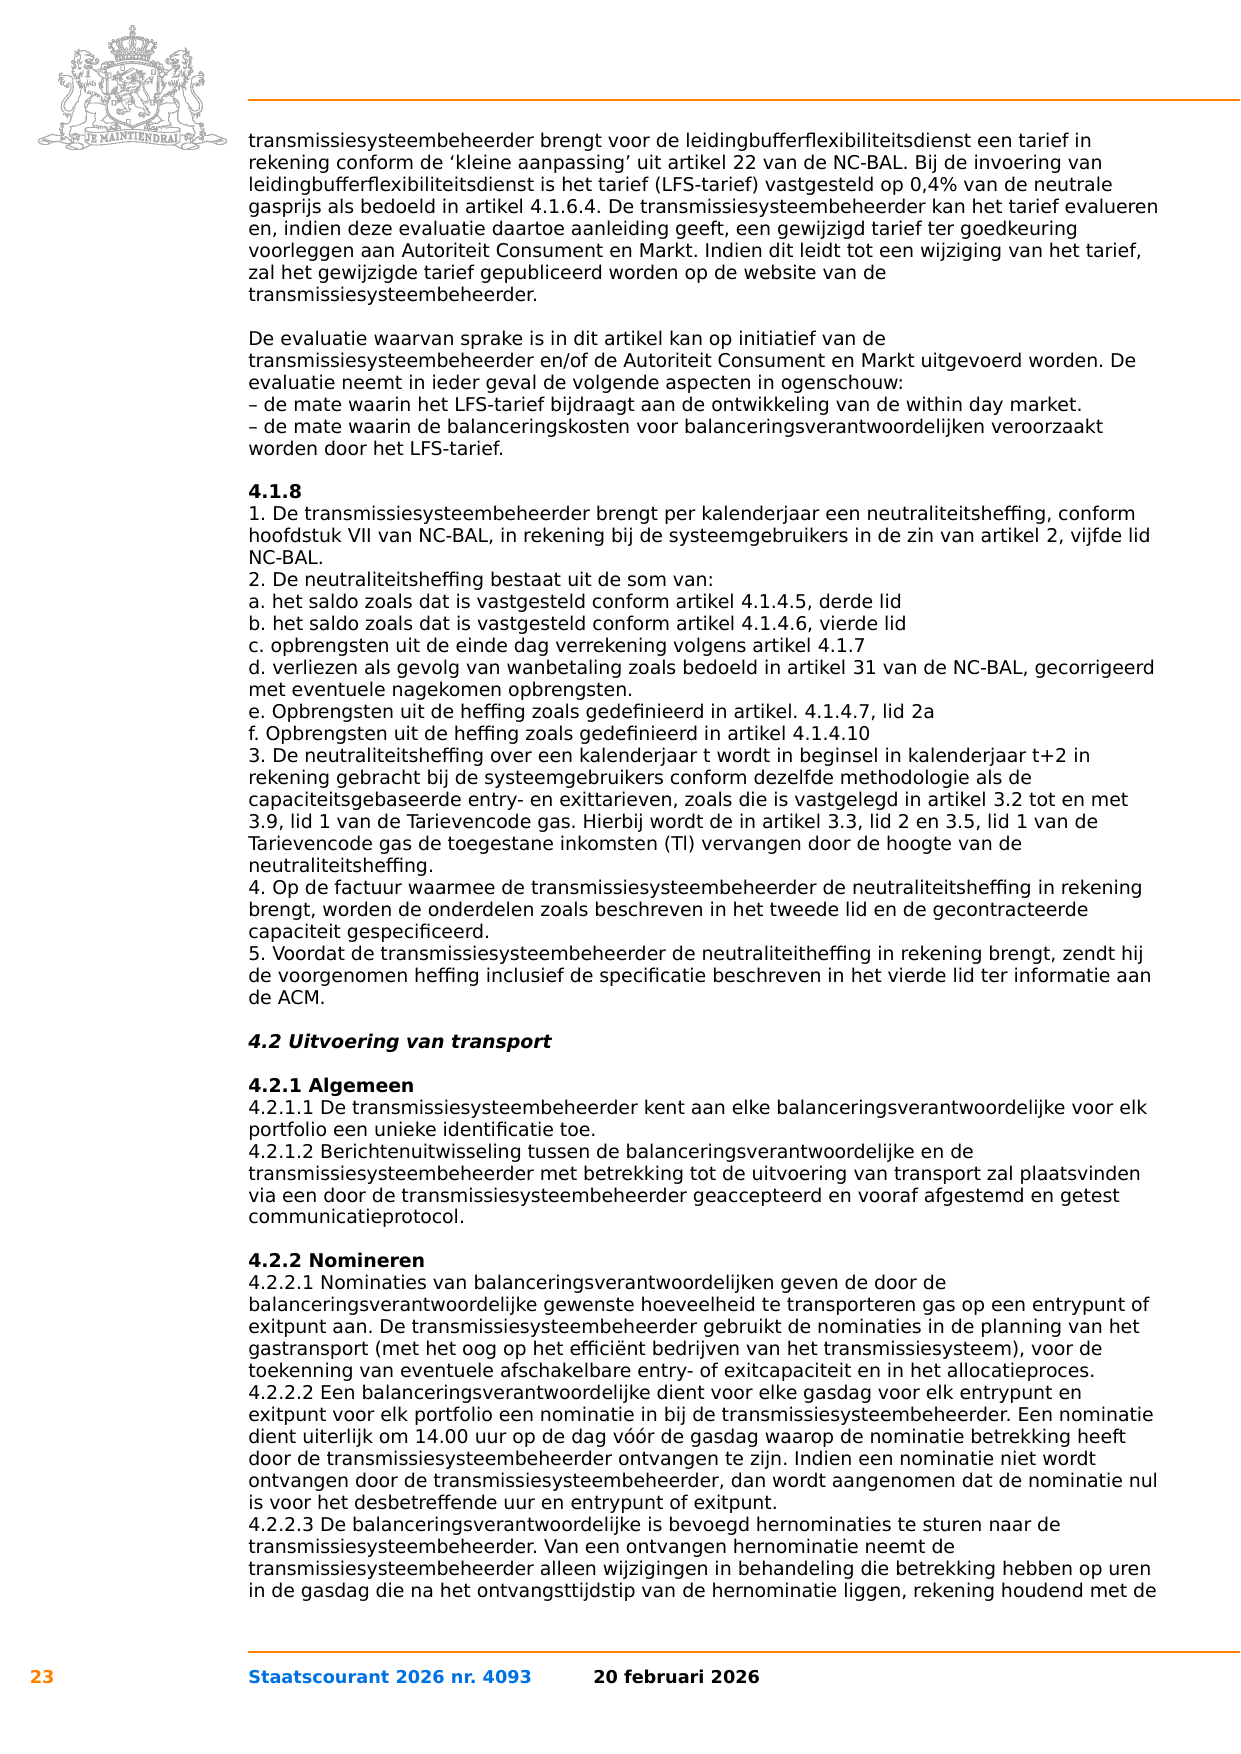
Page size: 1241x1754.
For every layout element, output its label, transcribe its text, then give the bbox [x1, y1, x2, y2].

text 4.2 Uitvoering van transport [248, 1031, 1163, 1053]
text 4.2.1.2 Berichtenuitwisseling tussen de balanceringsverantwoordelijke en de transmissiesysteembeheerder met betrekking tot de uitvoering van transport zal plaatsvinden via een door de transmissiesysteembeheerder geaccepteerd en vooraf afgestemd en getest communicatieprotocol. [248, 1141, 1163, 1228]
text d. verliezen als gevolg van wanbetaling zoals bedoeld in artikel 31 van de NC-BAL, gecorrigeerd met eventuele nagekomen opbrengsten. [248, 657, 1163, 701]
text De evaluatie waarvan sprake is in dit artikel kan op initiatief van de transmissiesysteembeheerder en/of de Autoriteit Consument en Markt uitgevoerd worden. De evaluatie neemt in ieder geval de volgende aspecten in ogenschouw: [248, 328, 1163, 393]
text 5. Voordat de transmissiesysteembeheerder de neutraliteitheffing in rekening brengt, zendt hij de voorgenomen heffing inclusief de specificatie beschreven in het vierde lid ter informatie aan de ACM. [248, 943, 1163, 1009]
text f. Opbrengsten uit de heffing zoals gedefinieerd in artikel 4.1.4.10 [248, 723, 1163, 745]
text 3. De neutraliteitsheffing over een kalenderjaar t wordt in beginsel in kalenderjaar t+2 in rekening gebracht bij de systeemgebruikers conform dezelfde methodologie als de capaciteitsgebaseerde entry- en exittarieven, zoals die is vastgelegd in artikel 3.2 tot en met 3.9, lid 1 van de Tarievencode gas. Hierbij wordt de in artikel 3.3, lid 2 en 3.5, lid 1 van de Tarievencode gas de toegestane inkomsten (Tl) vervangen door de hoogte van de neutraliteitsheffing. [248, 745, 1163, 877]
text transmissiesysteembeheerder brengt voor de leidingbufferflexibiliteitsdienst een tarief in rekening conform de ‘kleine aanpassing’ uit artikel 22 van de NC-BAL. Bij de invoering van leidingbufferflexibiliteitsdienst is het tarief (LFS-tarief) vastgesteld op 0,4% van de neutrale gasprijs als bedoeld in artikel 4.1.6.4. De transmissiesysteembeheerder kan het tarief evalueren en, indien deze evaluatie daartoe aanleiding geeft, een gewijzigd tarief ter goedkeuring voorleggen aan Autoriteit Consument en Markt. Indien dit leidt tot een wijziging van het tarief, zal het gewijzigde tarief gepubliceerd worden op de website van de transmissiesysteembeheerder. [248, 130, 1163, 306]
text 2. De neutraliteitsheffing bestaat uit de som van: [248, 569, 1163, 591]
text c. opbrengsten uit de einde dag verrekening volgens artikel 4.1.7 [248, 635, 1163, 657]
text 4.2.2.1 Nominaties van balanceringsverantwoordelijken geven de door de balanceringsverantwoordelijke gewenste hoeveelheid te transporteren gas op een entrypunt of exitpunt aan. De transmissiesysteembeheerder gebruikt de nominaties in de planning van het gastransport (met het oog op het efficiënt bedrijven van het transmissiesysteem), voor de toekenning van eventuele afschakelbare entry- of exitcapaciteit en in het allocatieproces. [248, 1272, 1163, 1382]
text 4.2.2.2 Een balanceringsverantwoordelijke dient voor elke gasdag voor elk entrypunt en exitpunt voor elk portfolio een nominatie in bij de transmissiesysteembeheerder. Een nominatie dient uiterlijk om 14.00 uur op de dag vóór de gasdag waarop de nominatie betrekking heeft door de transmissiesysteembeheerder ontvangen te zijn. Indien een nominatie niet wordt ontvangen door de transmissiesysteembeheerder, dan wordt aangenomen dat de nominatie nul is voor het desbetreffende uur en entrypunt of exitpunt. [248, 1382, 1163, 1514]
text – de mate waarin het LFS-tarief bijdraagt aan de ontwikkeling van de within day market. [248, 393, 1163, 416]
text 4. Op de factuur waarmee de transmissiesysteembeheerder de neutraliteitsheffing in rekening brengt, worden de onderdelen zoals beschreven in het tweede lid en de gecontracteerde capaciteit gespecificeerd. [248, 877, 1163, 943]
picture [38, 25, 227, 150]
text 4.1.8 [248, 481, 1163, 503]
text b. het saldo zoals dat is vastgesteld conform artikel 4.1.4.6, vierde lid [248, 613, 1163, 635]
text 4.2.2.3 De balanceringsverantwoordelijke is bevoegd hernominaties te sturen naar de transmissiesysteembeheerder. Van een ontvangen hernominatie neemt de transmissiesysteembeheerder alleen wijzigingen in behandeling die betrekking hebben op uren in de gasdag die na het ontvangsttijdstip van de hernominatie liggen, rekening houdend met de [248, 1514, 1163, 1602]
text a. het saldo zoals dat is vastgesteld conform artikel 4.1.4.5, derde lid [248, 591, 1163, 613]
text 4.2.1.1 De transmissiesysteembeheerder kent aan elke balanceringsverantwoordelijke voor elk portfolio een unieke identificatie toe. [248, 1097, 1163, 1141]
text 4.2.2 Nomineren [248, 1250, 1163, 1272]
text e. Opbrengsten uit de heffing zoals gedefinieerd in artikel. 4.1.4.7, lid 2a [248, 701, 1163, 723]
text 4.2.1 Algemeen [248, 1074, 1163, 1097]
text 1. De transmissiesysteembeheerder brengt per kalenderjaar een neutraliteitsheffing, conform hoofdstuk VII van NC-BAL, in rekening bij de systeemgebruikers in de zin van artikel 2, vijfde lid NC-BAL. [248, 503, 1163, 569]
text – de mate waarin de balanceringskosten voor balanceringsverantwoordelijken veroorzaakt worden door het LFS-tarief. [248, 416, 1163, 459]
